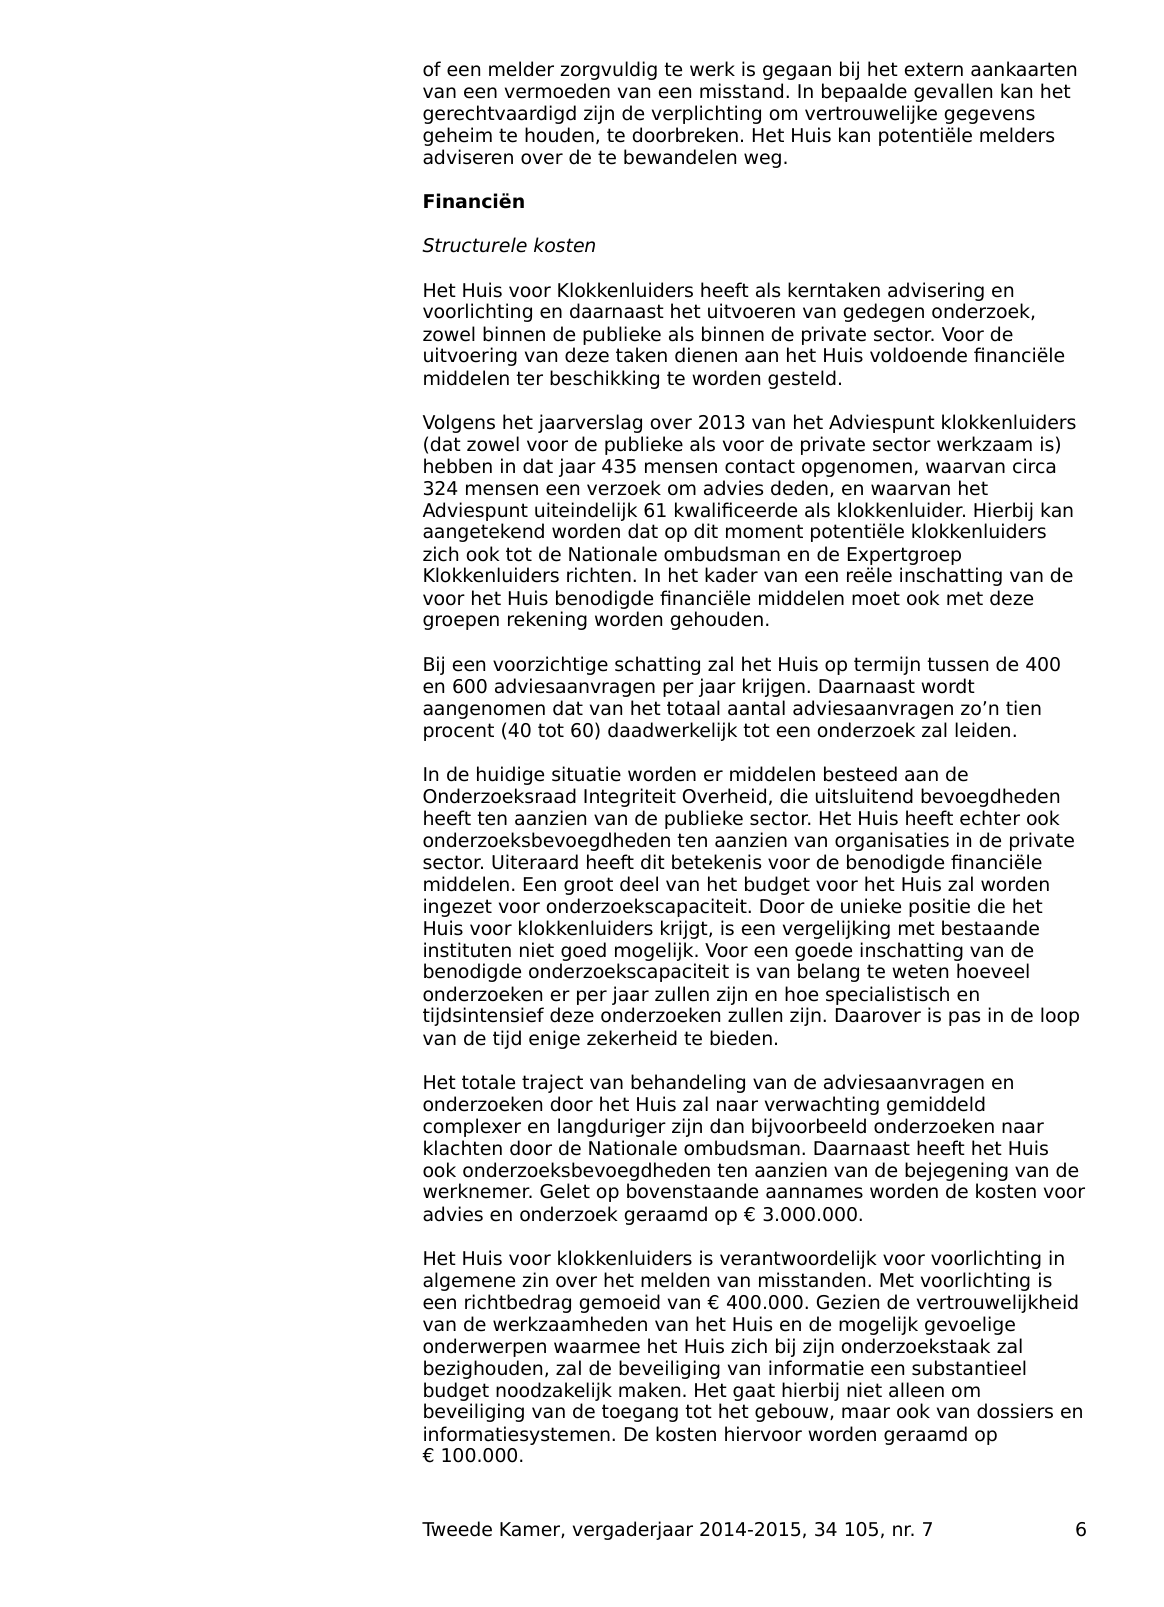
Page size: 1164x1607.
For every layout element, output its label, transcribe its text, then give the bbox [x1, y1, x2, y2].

text Bij een voorzichtige schatting zal het Huis op termijn tussen de 400 en 600 adviesaanvragen per jaar krijgen. Daarnaast wordt aangenomen dat van het totaal aantal adviesaanvragen zo’n tien procent (40 tot 60) daadwerkelijk tot een onderzoek zal leiden. [422, 653, 1087, 741]
text Volgens het jaarverslag over 2013 van het Adviespunt klokkenluiders (dat zowel voor de publieke als voor de private sector werkzaam is) hebben in dat jaar 435 mensen contact opgenomen, waarvan circa 324 mensen een verzoek om advies deden, en waarvan het Adviespunt uiteindelijk 61 kwalificeerde als klokkenluider. Hierbij kan aangetekend worden dat op dit moment potentiële klokkenluiders zich ook tot de Nationale ombudsman en de Expertgroep Klokkenluiders richten. In het kader van een reële inschatting van de voor het Huis benodigde financiële middelen moet ook met deze groepen rekening worden gehouden. [422, 412, 1087, 631]
text of een melder zorgvuldig te werk is gegaan bij het extern aankaarten van een vermoeden van een misstand. In bepaalde gevallen kan het gerechtvaardigd zijn de verplichting om vertrouwelijke gegevens geheim te houden, te doorbreken. Het Huis kan potentiële melders adviseren over de te bewandelen weg. [422, 59, 1087, 169]
text Het Huis voor klokkenluiders is verantwoordelijk voor voorlichting in algemene zin over het melden van misstanden. Met voorlichting is een richtbedrag gemoeid van € 400.000. Gezien de vertrouwelijkheid van de werkzaamheden van het Huis en de mogelijk gevoelige onderwerpen waarmee het Huis zich bij zijn onderzoekstaak zal bezighouden, zal de beveiliging van informatie een substantieel budget noodzakelijk maken. Het gaat hierbij niet alleen om beveiliging van de toegang tot het gebouw, maar ook van dossiers en informatiesystemen. De kosten hiervoor worden geraamd op € 100.000. [422, 1248, 1087, 1467]
text Het Huis voor Klokkenluiders heeft als kerntaken advisering en voorlichting en daarnaast het uitvoeren van gedegen onderzoek, zowel binnen de publieke als binnen de private sector. Voor de uitvoering van deze taken dienen aan het Huis voldoende financiële middelen ter beschikking te worden gesteld. [422, 279, 1087, 389]
subtitle Financiën [422, 191, 1087, 213]
text In de huidige situatie worden er middelen besteed aan de Onderzoeksraad Integriteit Overheid, die uitsluitend bevoegdheden heeft ten aanzien van de publieke sector. Het Huis heeft echter ook onderzoeksbevoegdheden ten aanzien van organisaties in de private sector. Uiteraard heeft dit betekenis voor de benodigde financiële middelen. Een groot deel van het budget voor het Huis zal worden ingezet voor onderzoekscapaciteit. Door de unieke positie die het Huis voor klokkenluiders krijgt, is een vergelijking met bestaande instituten niet goed mogelijk. Voor een goede inschatting van de benodigde onderzoekscapaciteit is van belang te weten hoeveel onderzoeken er per jaar zullen zijn en hoe specialistisch en tijdsintensief deze onderzoeken zullen zijn. Daarover is pas in de loop van de tijd enige zekerheid te bieden. [422, 764, 1087, 1049]
subtitle Structurele kosten [422, 235, 1087, 257]
text Het totale traject van behandeling van de adviesaanvragen en onderzoeken door het Huis zal naar verwachting gemiddeld complexer en langduriger zijn dan bijvoorbeeld onderzoeken naar klachten door de Nationale ombudsman. Daarnaast heeft het Huis ook onderzoeksbevoegdheden ten aanzien van de bejegening van de werknemer. Gelet op bovenstaande aannames worden de kosten voor advies en onderzoek geraamd op € 3.000.000. [422, 1072, 1087, 1225]
